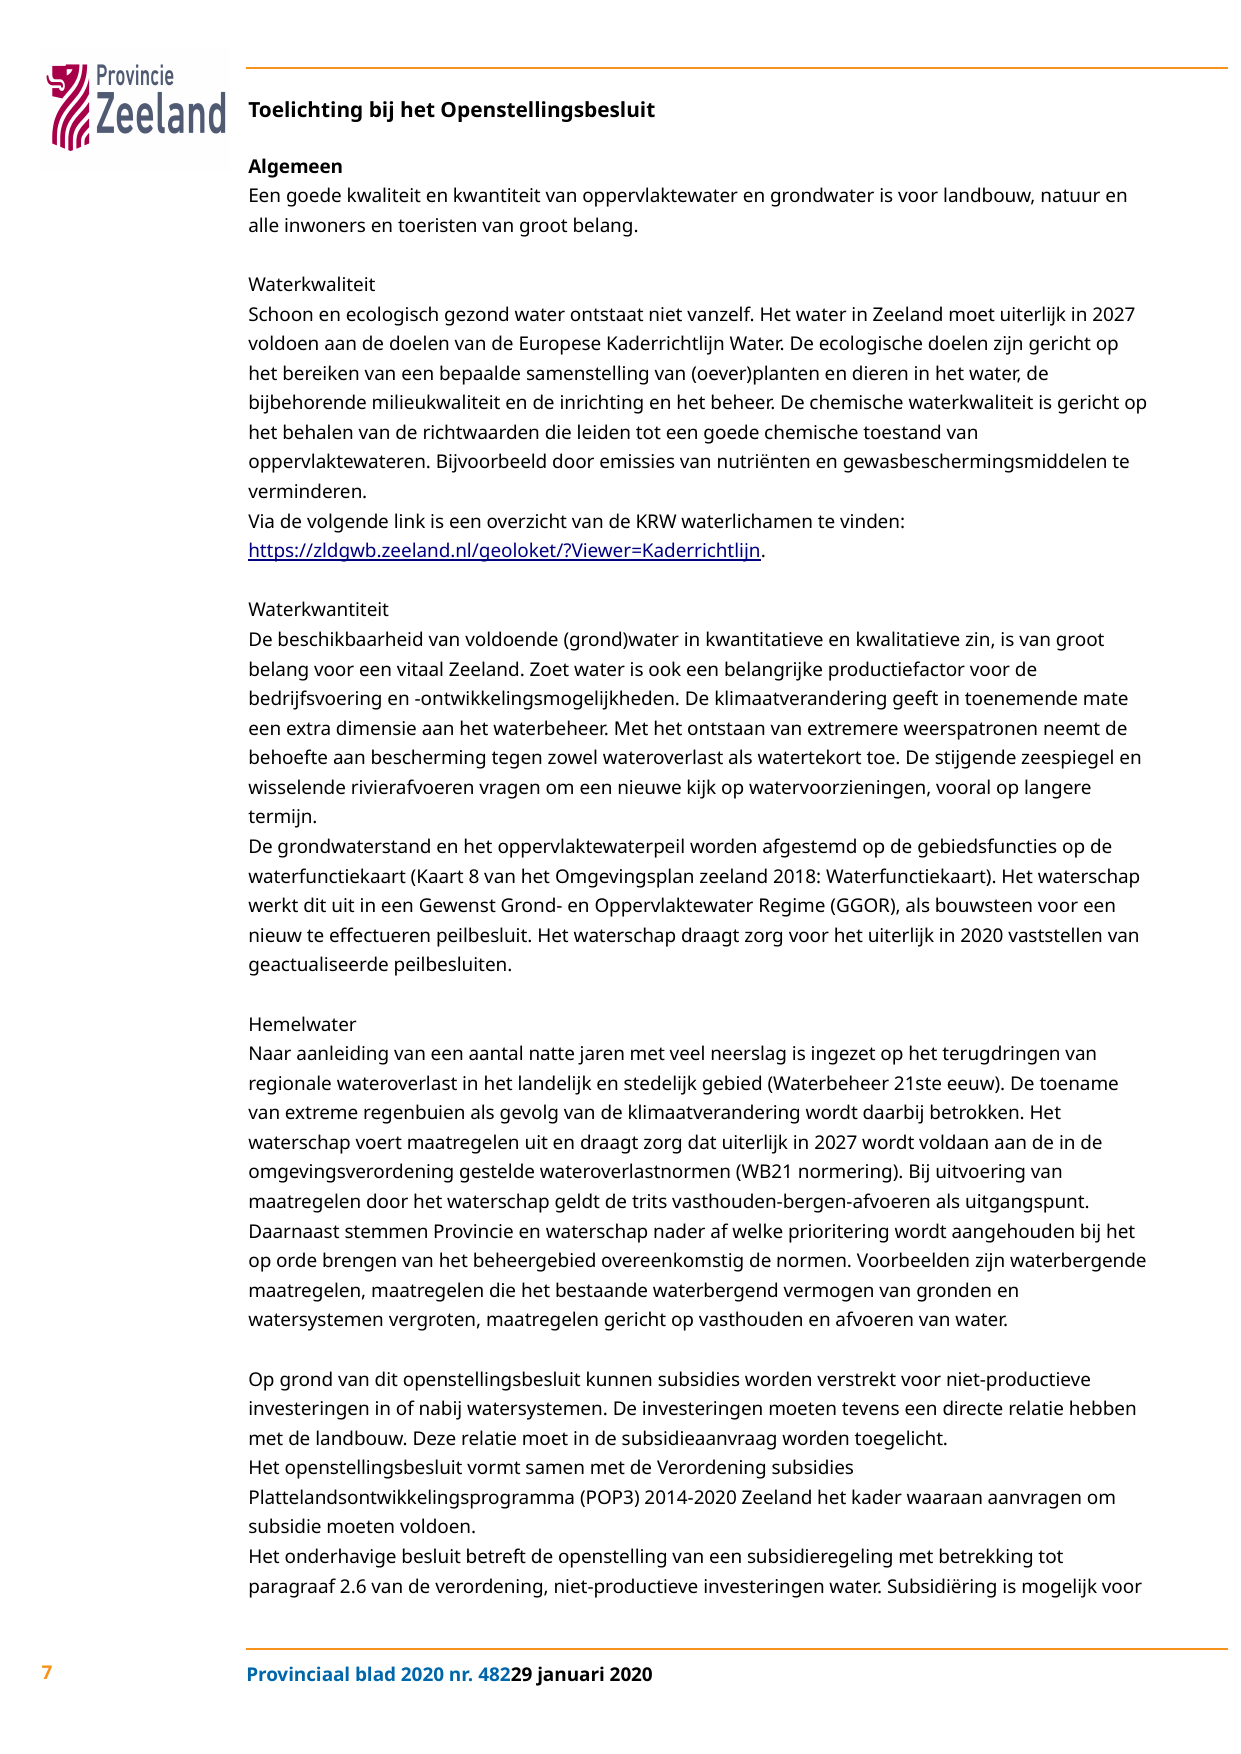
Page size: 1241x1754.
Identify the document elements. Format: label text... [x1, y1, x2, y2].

text Naar aanleiding van een aantal natte jaren met veel neerslag is ingezet op het terugdringen van regionale wateroverlast in het landelijk en stedelijk gebied (Waterbeheer 21ste eeuw). De toename van extreme regenbuien als gevolg van de klimaatverandering wordt daarbij betrokken. Het waterschap voert maatregelen uit en draagt zorg dat uiterlijk in 2027 wordt voldaan aan de in de omgevingsverordening gestelde wateroverlastnormen (WB21 normering). Bij uitvoering van maatregelen door het waterschap geldt de trits vasthouden-bergen-afvoeren als uitgangspunt. Daarnaast stemmen Provincie en waterschap nader af welke prioritering wordt aangehouden bij het op orde brengen van het beheergebied overeenkomstig de normen. Voorbeelden zijn waterbergende maatregelen, maatregelen die het bestaande waterbergend vermogen van gronden en watersystemen vergroten, maatregelen gericht op vasthouden en afvoeren van water. [248, 1040, 1152, 1332]
text Toelichting bij het Openstellingsbesluit [248, 95, 1152, 123]
text Hemelwater [248, 1011, 1152, 1037]
text Op grond van dit openstellingsbesluit kunnen subsidies worden verstrekt voor niet-productieve investeringen in of nabij watersystemen. De investeringen moeten tevens een directe relatie hebben met de landbouw. Deze relatie moet in de subsidieaanvraag worden toegelicht. [248, 1366, 1152, 1451]
text Een goede kwaliteit en kwantiteit van oppervlaktewater en grondwater is voor landbouw, natuur en alle inwoners en toeristen van groot belang. [248, 182, 1152, 238]
text Algemeen [248, 153, 1152, 179]
picture [41, 47, 231, 172]
text Waterkwaliteit [248, 271, 1152, 297]
text Via de volgende link is een overzicht van de KRW waterlichamen te vinden: https://zldgwb.zeeland.nl/geoloket/?Viewer=Kaderrichtlijn. [248, 508, 1152, 563]
text Waterkwantiteit [248, 597, 1152, 622]
text De beschikbaarheid van voldoende (grond)water in kwantitatieve en kwalitatieve zin, is van groot belang voor een vitaal Zeeland. Zoet water is ook een belangrijke productiefactor voor de bedrijfsvoering en -ontwikkelingsmogelijkheden. De klimaatverandering geeft in toenemende mate een extra dimensie aan het waterbeheer. Met het ontstaan van extremere weerspatronen neemt de behoefte aan bescherming tegen zowel wateroverlast als watertekort toe. De stijgende zeespiegel en wisselende rivierafvoeren vragen om een nieuwe kijk op watervoorzieningen, vooral op langere termijn. [248, 626, 1152, 829]
text Het onderhavige besluit betreft de openstelling van een subsidieregeling met betrekking tot paragraaf 2.6 van de verordening, niet-productieve investeringen water. Subsidiëring is mogelijk voor [248, 1543, 1152, 1599]
text Het openstellingsbesluit vormt samen met de Verordening subsidies Plattelandsontwikkelingsprogramma (POP3) 2014-2020 Zeeland het kader waaraan aanvragen om subsidie moeten voldoen. [248, 1454, 1152, 1539]
text Schoon en ecologisch gezond water ontstaat niet vanzelf. Het water in Zeeland moet uiterlijk in 2027 voldoen aan de doelen van de Europese Kaderrichtlijn Water. De ecologische doelen zijn gericht op het bereiken van een bepaalde samenstelling van (oever)planten en dieren in het water, de bijbehorende milieukwaliteit en de inrichting en het beheer. De chemische waterkwaliteit is gericht op het behalen van de richtwaarden die leiden tot een goede chemische toestand van oppervlaktewateren. Bijvoorbeeld door emissies van nutriënten en gewasbeschermingsmiddelen te verminderen. [248, 301, 1152, 504]
text De grondwaterstand en het oppervlaktewaterpeil worden afgestemd op de gebiedsfuncties op de waterfunctiekaart (Kaart 8 van het Omgevingsplan zeeland 2018: Waterfunctiekaart). Het waterschap werkt dit uit in een Gewenst Grond- en Oppervlaktewater Regime (GGOR), als bouwsteen voor een nieuw te effectueren peilbesluit. Het waterschap draagt zorg voor het uiterlijk in 2020 vaststellen van geactualiseerde peilbesluiten. [248, 833, 1152, 977]
